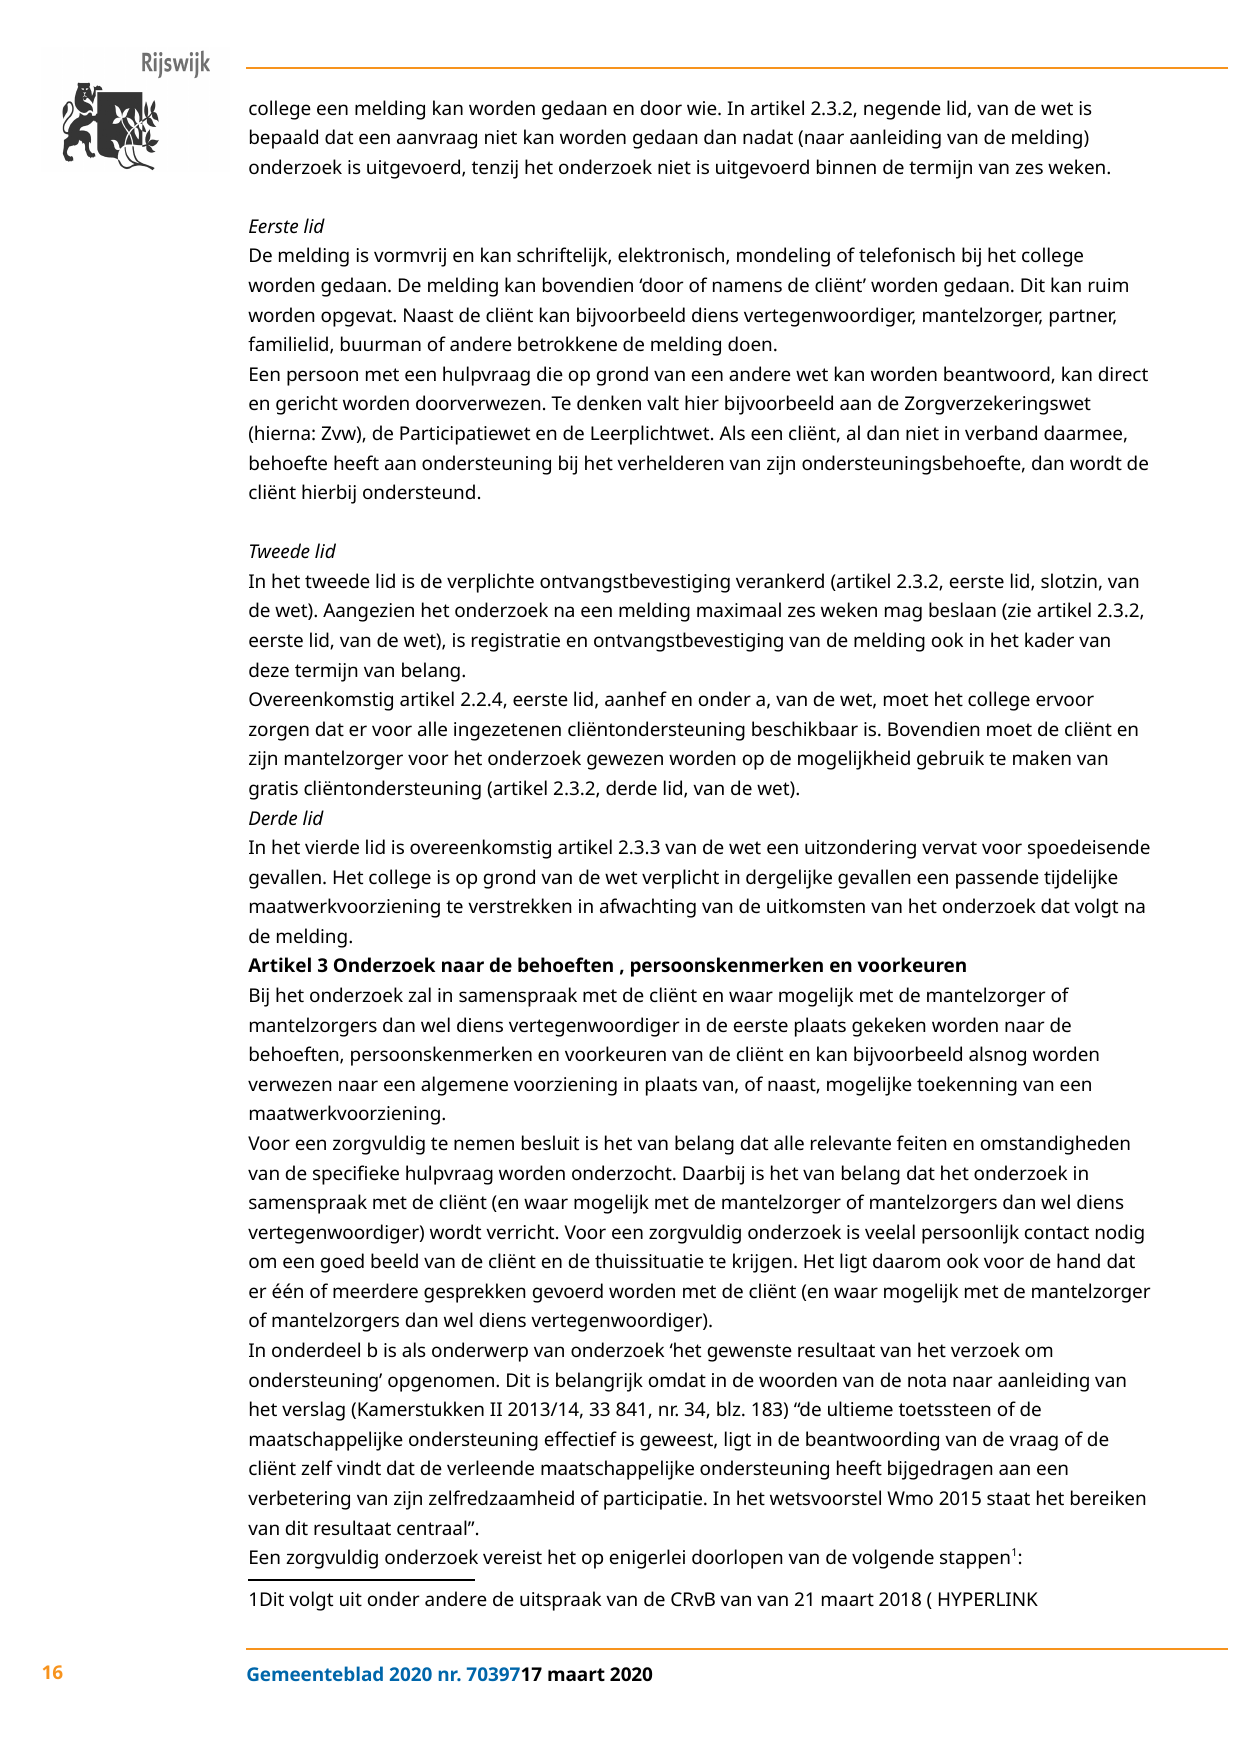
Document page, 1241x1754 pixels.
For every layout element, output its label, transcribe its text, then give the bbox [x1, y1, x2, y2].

text In onderdeel b is als onderwerp van onderzoek ‘het gewenste resultaat van het verzoek om ondersteuning’ opgenomen. Dit is belangrijk omdat in de woorden van de nota naar aanleiding van het verslag (Kamerstukken II 2013/14, 33 841, nr. 34, blz. 183) “de ultieme toetssteen of de maatschappelijke ondersteuning effectief is geweest, ligt in de beantwoording van de vraag of de cliënt zelf vindt dat de verleende maatschappelijke ondersteuning heeft bijgedragen aan een verbetering van zijn zelfredzaamheid of participatie. In het wetsvoorstel Wmo 2015 staat het bereiken van dit resultaat centraal”. [248, 1337, 1152, 1541]
text Eerste lid [248, 213, 1152, 239]
text Een persoon met een hulpvraag die op grond van een andere wet kan worden beantwoord, kan direct en gericht worden doorverwezen. Te denken valt hier bijvoorbeeld aan de Zorgverzekeringswet (hierna: Zvw), de Participatiewet en de Leerplichtwet. Als een cliënt, al dan niet in verband daarmee, behoefte heeft aan ondersteuning bij het verhelderen van zijn ondersteuningsbehoefte, dan wordt de cliënt hierbij ondersteund. [248, 361, 1152, 505]
text In het tweede lid is de verplichte ontvangstbevestiging verankerd (artikel 2.3.2, eerste lid, slotzin, van de wet). Aangezien het onderzoek na een melding maximaal zes weken mag beslaan (zie artikel 2.3.2, eerste lid, van de wet), is registratie en ontvangstbevestiging van de melding ook in het kader van deze termijn van belang. [248, 568, 1152, 683]
text Derde lid [248, 805, 1152, 831]
text Artikel 3 Onderzoek naar de behoeften , persoonskenmerken en voorkeuren [248, 953, 1152, 978]
text Voor een zorgvuldig te nemen besluit is het van belang dat alle relevante feiten en omstandigheden van de specifieke hulpvraag worden onderzocht. Daarbij is het van belang dat het onderzoek in samenspraak met de cliënt (en waar mogelijk met de mantelzorger of mantelzorgers dan wel diens vertegenwoordiger) wordt verricht. Voor een zorgvuldig onderzoek is veelal persoonlijk contact nodig om een goed beeld van de cliënt en de thuissituatie te krijgen. Het ligt daarom ook voor de hand dat er één of meerdere gesprekken gevoerd worden met de cliënt (en waar mogelijk met de mantelzorger of mantelzorgers dan wel diens vertegenwoordiger). [248, 1130, 1152, 1333]
text Dit volgt uit onder andere de uitspraak van de CRvB van van 21 maart 2018 ( HYPERLINK [248, 1586, 1152, 1612]
text college een melding kan worden gedaan en door wie. In artikel 2.3.2, negende lid, van de wet is bepaald dat een aanvraag niet kan worden gedaan dan nadat (naar aanleiding van de melding) onderzoek is uitgevoerd, tenzij het onderzoek niet is uitgevoerd binnen de termijn van zes weken. [248, 95, 1152, 180]
text Een zorgvuldig onderzoek vereist het op enigerlei doorlopen van de volgende stappen: [248, 1544, 1152, 1570]
text De melding is vormvrij en kan schriftelijk, elektronisch, mondeling of telefonisch bij het college worden gedaan. De melding kan bovendien ‘door of namens de cliënt’ worden gedaan. Dit kan ruim worden opgevat. Naast de cliënt kan bijvoorbeeld diens vertegenwoordiger, mantelzorger, partner, familielid, buurman of andere betrokkene de melding doen. [248, 243, 1152, 357]
text Tweede lid [248, 538, 1152, 564]
picture [41, 47, 231, 172]
text In het vierde lid is overeenkomstig artikel 2.3.3 van de wet een uitzondering vervat voor spoedeisende gevallen. Het college is op grond van de wet verplicht in dergelijke gevallen een passende tijdelijke maatwerkvoorziening te verstrekken in afwachting van de uitkomsten van het onderzoek dat volgt na de melding. [248, 834, 1152, 949]
text Bij het onderzoek zal in samenspraak met de cliënt en waar mogelijk met de mantelzorger of mantelzorgers dan wel diens vertegenwoordiger in de eerste plaats gekeken worden naar de behoeften, persoonskenmerken en voorkeuren van de cliënt en kan bijvoorbeeld alsnog worden verwezen naar een algemene voorziening in plaats van, of naast, mogelijke toekenning van een maatwerkvoorziening. [248, 982, 1152, 1126]
text Overeenkomstig artikel 2.2.4, eerste lid, aanhef en onder a, van de wet, moet het college ervoor zorgen dat er voor alle ingezetenen cliëntondersteuning beschikbaar is. Bovendien moet de cliënt en zijn mantelzorger voor het onderzoek gewezen worden op de mogelijkheid gebruik te maken van gratis cliëntondersteuning (artikel 2.3.2, derde lid, van de wet). [248, 686, 1152, 801]
